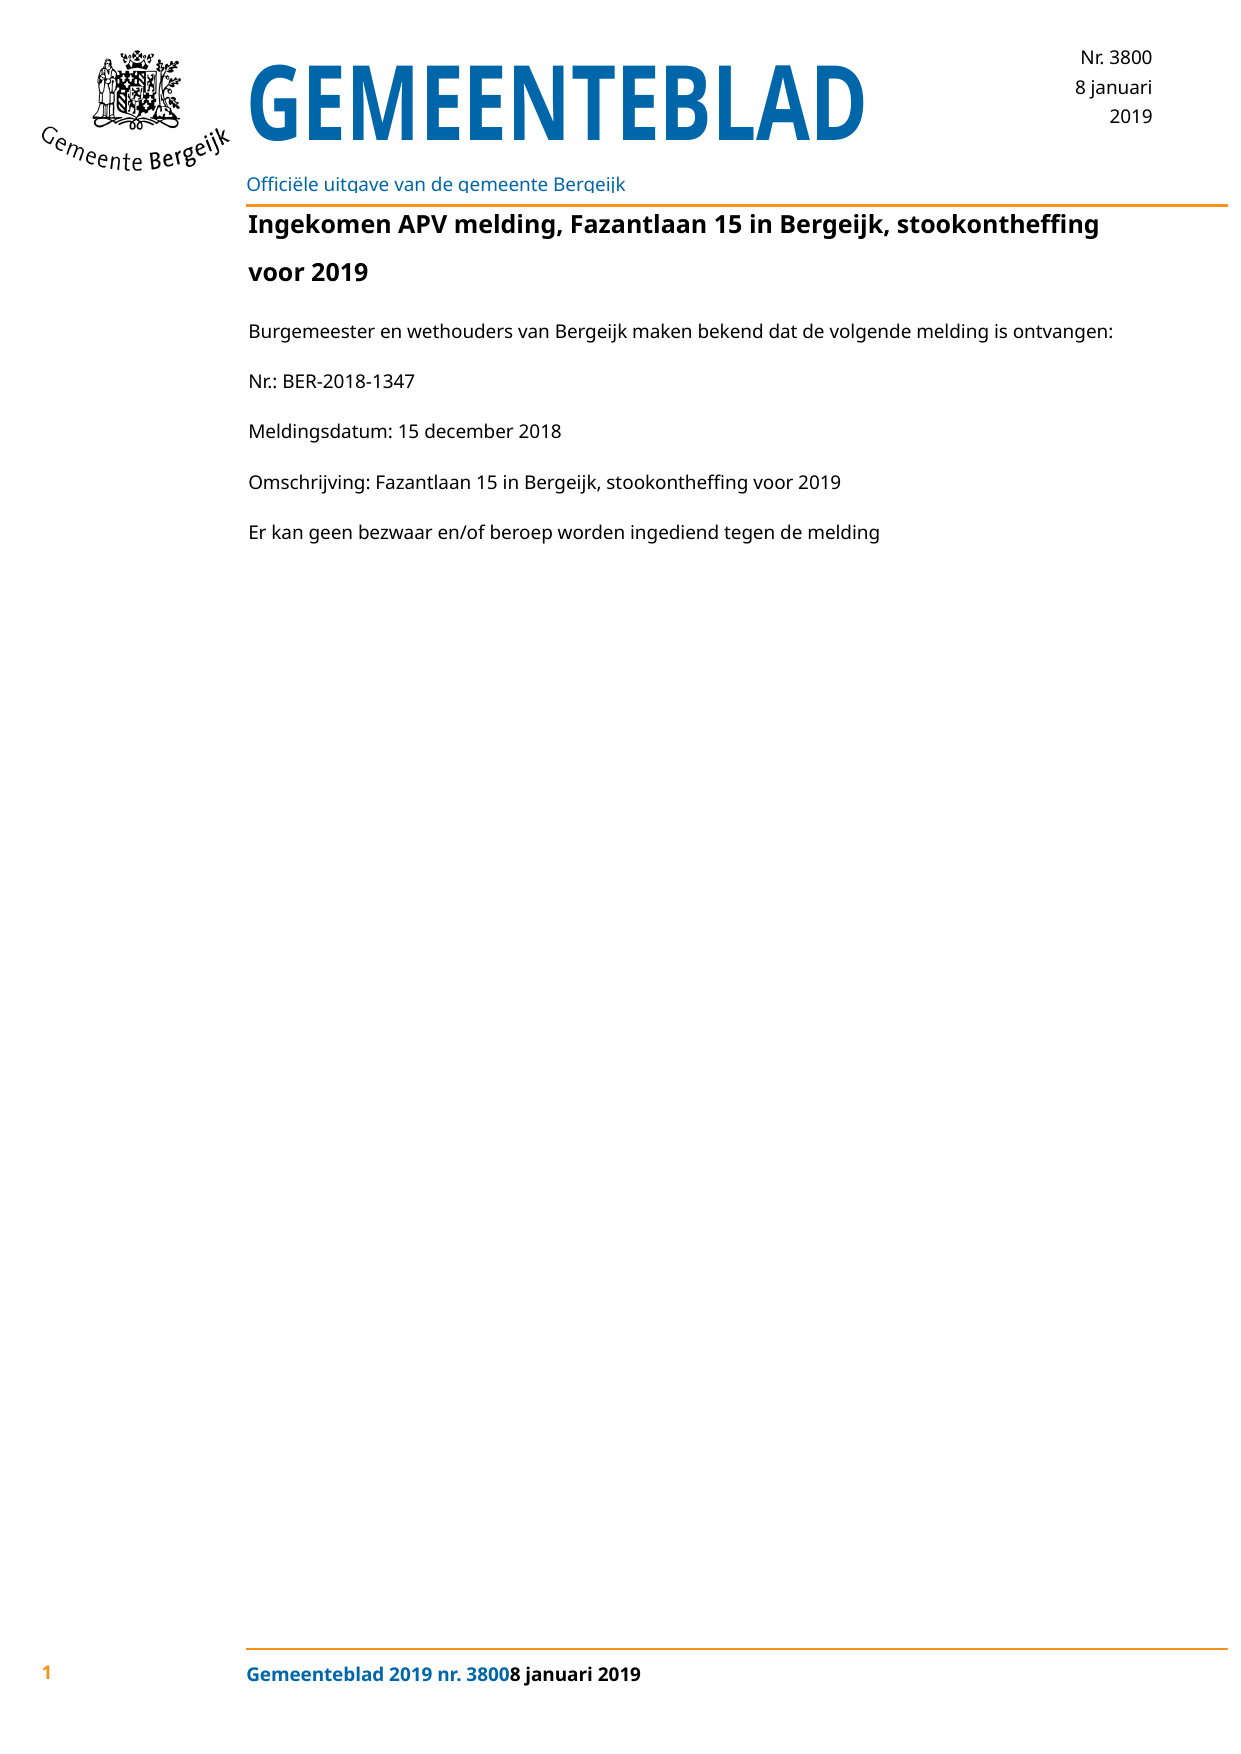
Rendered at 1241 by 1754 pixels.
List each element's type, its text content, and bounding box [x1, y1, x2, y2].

text Meldingsdatum: 15 december 2018 [248, 419, 1152, 444]
text Omschrijving: Fazantlaan 15 in Bergeijk, stookontheffing voor 2019 [248, 469, 1152, 495]
text Ingekomen APV melding, Fazantlaan 15 in Bergeijk, stookontheffing voor 2019 [248, 207, 1152, 288]
text Nr.: BER-2018-1347 [248, 368, 1152, 394]
text Er kan geen bezwaar en/of beroep worden ingediend tegen de melding [248, 519, 1152, 545]
text Burgemeester en wethouders van Bergeijk maken bekend dat de volgende melding is ontvangen: [248, 318, 1152, 344]
picture [41, 47, 231, 172]
